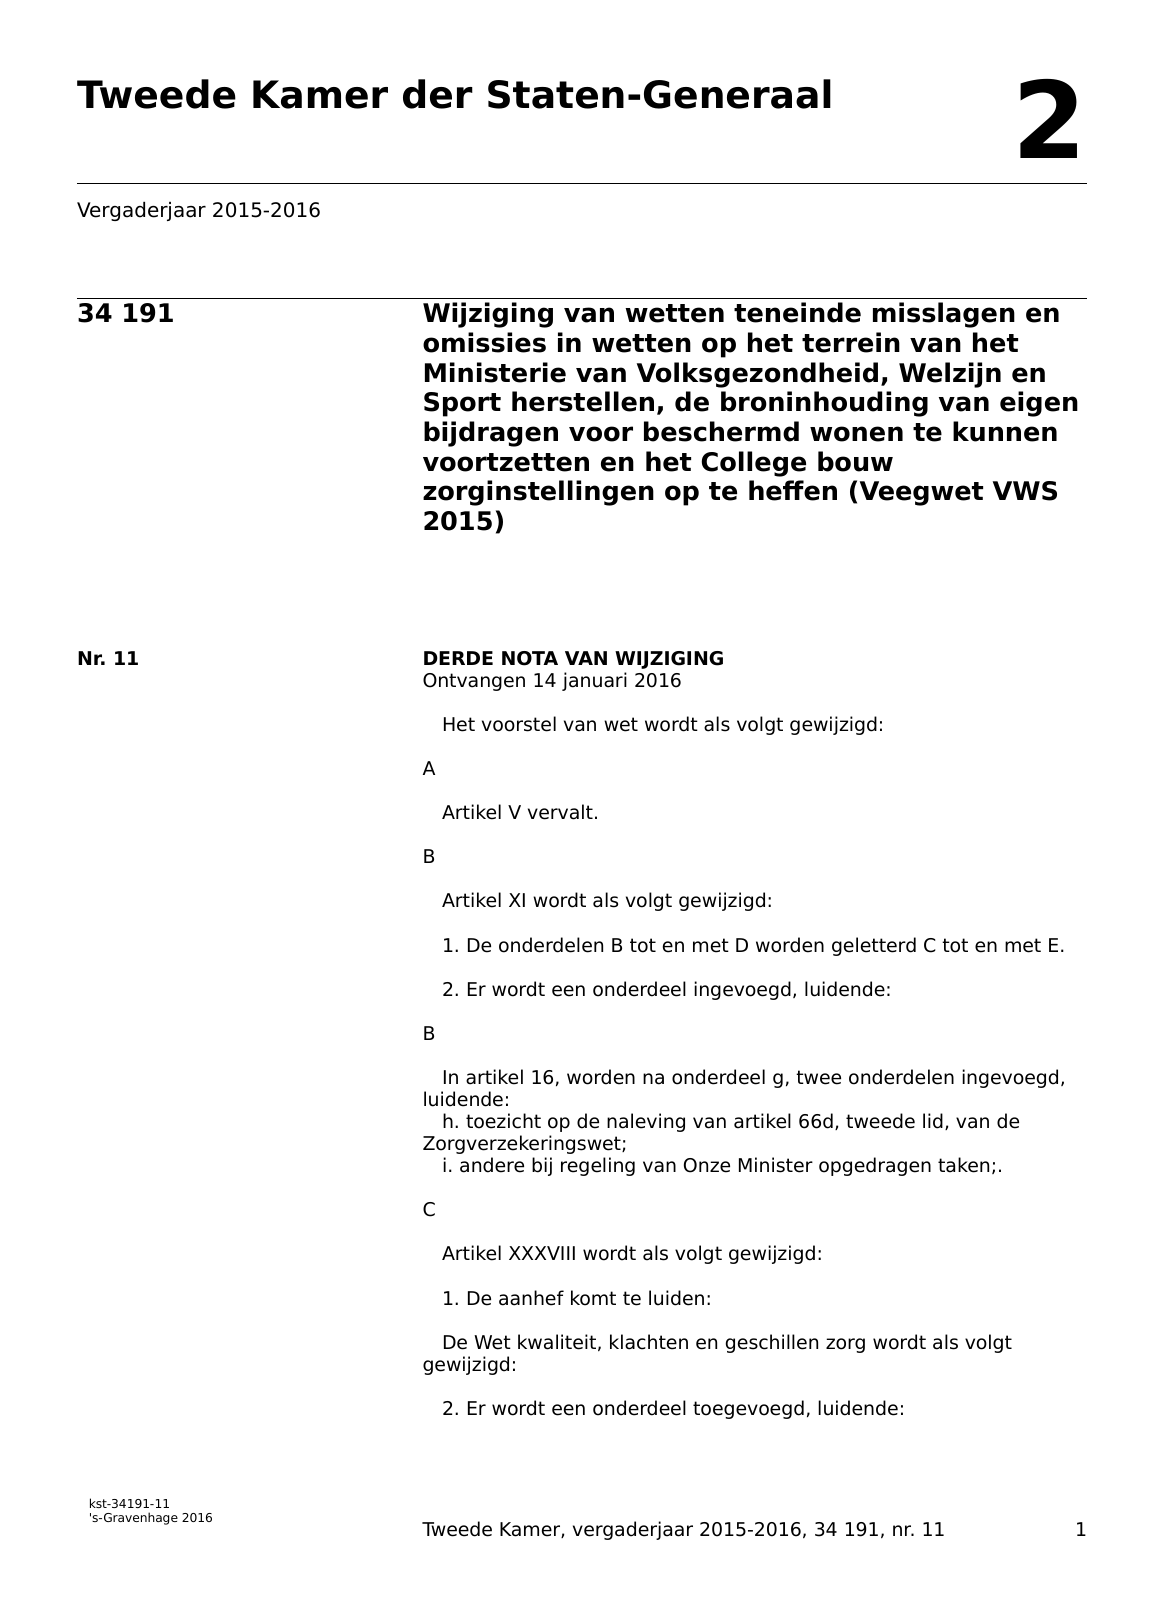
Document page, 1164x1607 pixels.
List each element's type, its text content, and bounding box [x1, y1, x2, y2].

text kst-34191-11 [88, 1497, 323, 1511]
subtitle B [422, 846, 1087, 868]
subtitle 34 191 Wijziging van wetten teneinde misslagen en omissies in wetten op het terrein van het Ministerie van Volksgezondheid, Welzijn en Sport herstellen, de broninhouding van eigen bijdragen voor beschermd wonen te kunnen voortzetten en het College bouw zorginstellingen op te heffen (Veegwet VWS 2015) [77, 299, 1087, 536]
text Artikel XXXVIII wordt als volgt gewijzigd: [422, 1243, 1087, 1265]
text i. andere bij regeling van Onze Minister opgedragen taken;. [422, 1155, 1087, 1177]
subtitle B [422, 1023, 1087, 1045]
subtitle C [422, 1199, 1087, 1221]
subtitle Nr. 11 DERDE NOTA VAN WIJZIGING [77, 647, 1087, 669]
subtitle A [422, 758, 1087, 780]
text Artikel V vervalt. [422, 802, 1087, 824]
text 2. Er wordt een onderdeel toegevoegd, luidende: [422, 1398, 1087, 1420]
text De Wet kwaliteit, klachten en geschillen zorg wordt als volgt gewijzigd: [422, 1332, 1087, 1376]
text h. toezicht op de naleving van artikel 66d, tweede lid, van de Zorgverzekeringswet; [422, 1111, 1087, 1155]
text 1. De onderdelen B tot en met D worden geletterd C tot en met E. [422, 934, 1087, 956]
table_header Tweede Kamer der Staten-Generaal [77, 59, 886, 183]
text Het voorstel van wet wordt als volgt gewijzigd: [422, 714, 1087, 736]
text Artikel XI wordt als volgt gewijzigd: [422, 890, 1087, 912]
text 1. De aanhef komt te luiden: [422, 1287, 1087, 1309]
text 2. Er wordt een onderdeel ingevoegd, luidende: [422, 979, 1087, 1001]
text In artikel 16, worden na onderdeel g, twee onderdelen ingevoegd, luidende: [422, 1067, 1087, 1111]
table_header 2 [886, 59, 1087, 183]
text 's-Gravenhage 2016 [88, 1511, 323, 1525]
text Ontvangen 14 januari 2016 [422, 669, 1087, 691]
table_cell Vergaderjaar 2015-2016 [77, 184, 1087, 298]
